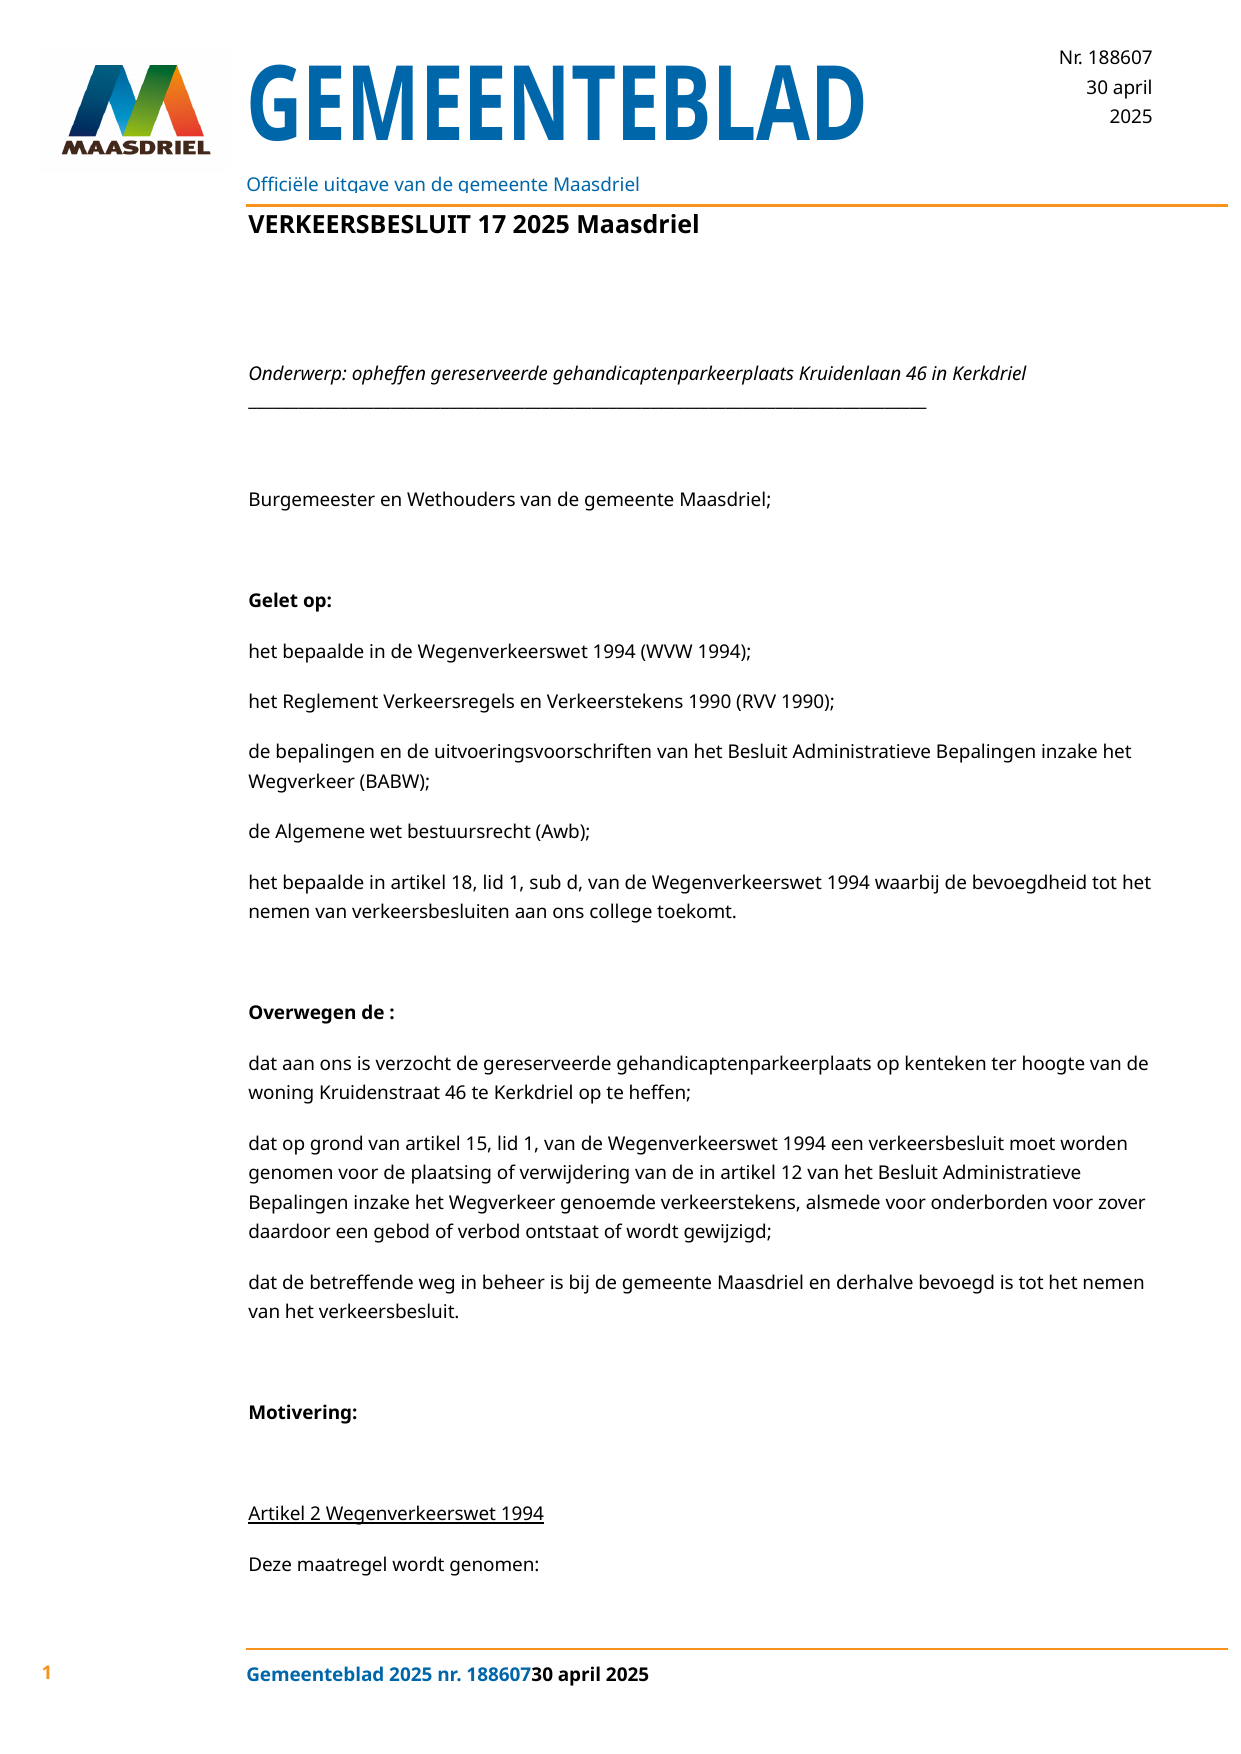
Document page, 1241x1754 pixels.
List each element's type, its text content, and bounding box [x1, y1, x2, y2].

text de bepalingen en de uitvoeringsvoorschriften van het Besluit Administratieve Bepalingen inzake het Wegverkeer (BABW); [248, 739, 1152, 794]
text Overwegen de : [248, 999, 1152, 1025]
text het Reglement Verkeersregels en Verkeerstekens 1990 (RVV 1990); [248, 688, 1152, 714]
text Motivering: [248, 1399, 1152, 1425]
text het bepaalde in de Wegenverkeerswet 1994 (WVW 1994); [248, 638, 1152, 663]
text _________________________________________________________________________________ [248, 386, 1152, 411]
text Gelet op: [248, 587, 1152, 613]
text VERKEERSBESLUIT 17 2025 Maasdriel [248, 207, 1152, 241]
text Burgemeester en Wethouders van de gemeente Maasdriel; [248, 487, 1152, 512]
text dat aan ons is verzocht de gereserveerde gehandicaptenparkeerplaats op kenteken ter hoogte van de woning Kruidenstraat 46 te Kerkdriel op te heffen; [248, 1050, 1152, 1105]
text het bepaalde in artikel 18, lid 1, sub d, van de Wegenverkeerswet 1994 waarbij de bevoegdheid tot het nemen van verkeersbesluiten aan ons college toekomt. [248, 869, 1152, 924]
text Artikel 2 Wegenverkeerswet 1994 [248, 1500, 1152, 1526]
text Deze maatregel wordt genomen: [248, 1551, 1152, 1576]
text de Algemene wet bestuursrecht (Awb); [248, 819, 1152, 844]
text dat op grond van artikel 15, lid 1, van de Wegenverkeerswet 1994 een verkeersbesluit moet worden genomen voor de plaatsing of verwijdering van de in artikel 12 van het Besluit Administratieve Bepalingen inzake het Wegverkeer genoemde verkeerstekens, alsmede voor onderborden voor zover daardoor een gebod of verbod ontstaat of wordt gewijzigd; [248, 1130, 1152, 1244]
picture [41, 47, 231, 172]
text Onderwerp: opheffen gereserveerde gehandicaptenparkeerplaats Kruidenlaan 46 in Kerkdriel [248, 360, 1152, 386]
text dat de betreffende weg in beheer is bij de gemeente Maasdriel en derhalve bevoegd is tot het nemen van het verkeersbesluit. [248, 1269, 1152, 1324]
